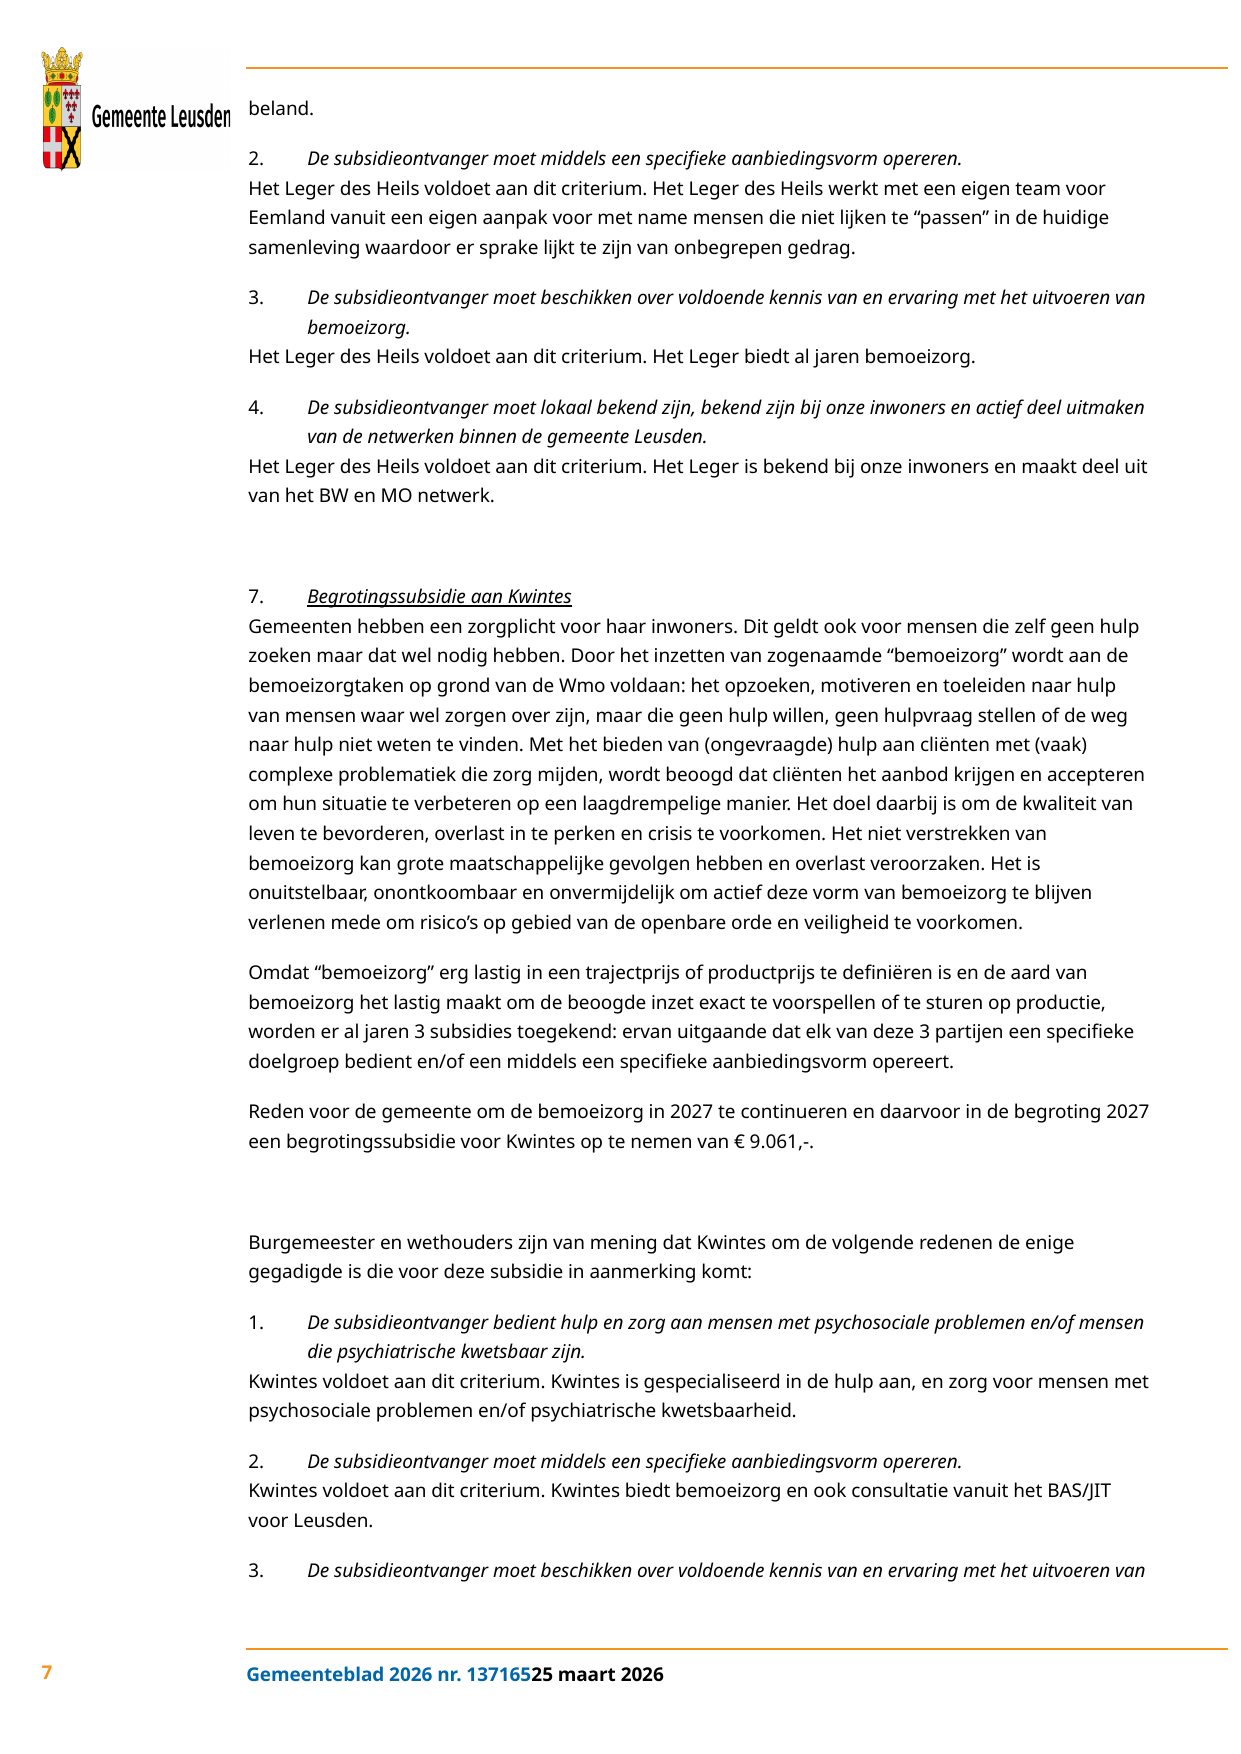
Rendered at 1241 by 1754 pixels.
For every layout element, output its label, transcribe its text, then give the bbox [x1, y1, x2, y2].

list De subsidieontvanger moet middels een specifieke aanbiedingsvorm opereren. [248, 145, 1152, 171]
list De subsidieontvanger bedient hulp en zorg aan mensen met psychosociale problemen en/of mensen die psychiatrische kwetsbaar zijn. [248, 1309, 1152, 1364]
text Kwintes voldoet aan dit criterium. Kwintes biedt bemoeizorg en ook consultatie vanuit het BAS/JIT voor Leusden. [248, 1478, 1152, 1533]
list De subsidieontvanger moet lokaal bekend zijn, bekend zijn bij onze inwoners en actief deel uitmaken van de netwerken binnen de gemeente Leusden. [248, 394, 1152, 449]
text Het Leger des Heils voldoet aan dit criterium. Het Leger des Heils werkt met een eigen team voor Eemland vanuit een eigen aanpak voor met name mensen die niet lijken te “passen” in de huidige samenleving waardoor er sprake lijkt te zijn van onbegrepen gedrag. [248, 175, 1152, 260]
list Begrotingssubsidie aan Kwintes [248, 583, 1152, 609]
text Gemeenten hebben een zorgplicht voor haar inwoners. Dit geldt ook voor mensen die zelf geen hulp zoeken maar dat wel nodig hebben. Door het inzetten van zogenaamde “bemoeizorg” wordt aan de bemoeizorgtaken op grond van de Wmo voldaan: het opzoeken, motiveren en toeleiden naar hulp van mensen waar wel zorgen over zijn, maar die geen hulp willen, geen hulpvraag stellen of de weg naar hulp niet weten te vinden. Met het bieden van (ongevraagde) hulp aan cliënten met (vaak) complexe problematiek die zorg mijden, wordt beoogd dat cliënten het aanbod krijgen en accepteren om hun situatie te verbeteren op een laagdrempelige manier. Het doel daarbij is om de kwaliteit van leven te bevorderen, overlast in te perken en crisis te voorkomen. Het niet verstrekken van bemoeizorg kan grote maatschappelijke gevolgen hebben en overlast veroorzaken. Het is onuitstelbaar, onontkoombaar en onvermijdelijk om actief deze vorm van bemoeizorg te blijven verlenen mede om risico’s op gebied van de openbare orde en veiligheid te voorkomen. [248, 613, 1152, 935]
text beland. [248, 95, 1152, 121]
text Omdat “bemoeizorg” erg lastig in een trajectprijs of productprijs te definiëren is en de aard van bemoeizorg het lastig maakt om de beoogde inzet exact te voorspellen of te sturen op productie, worden er al jaren 3 subsidies toegekend: ervan uitgaande dat elk van deze 3 partijen een specifieke doelgroep bedient en/of een middels een specifieke aanbiedingsvorm opereert. [248, 959, 1152, 1074]
list De subsidieontvanger moet beschikken over voldoende kennis van en ervaring met het uitvoeren van [248, 1558, 1152, 1583]
list De subsidieontvanger moet beschikken over voldoende kennis van en ervaring met het uitvoeren van bemoeizorg. [248, 284, 1152, 340]
list De subsidieontvanger moet middels een specifieke aanbiedingsvorm opereren. [248, 1448, 1152, 1474]
picture [41, 47, 231, 172]
text Het Leger des Heils voldoet aan dit criterium. Het Leger biedt al jaren bemoeizorg. [248, 343, 1152, 369]
text Kwintes voldoet aan dit criterium. Kwintes is gespecialiseerd in de hulp aan, en zorg voor mensen met psychosociale problemen en/of psychiatrische kwetsbaarheid. [248, 1368, 1152, 1423]
text Burgemeester en wethouders zijn van mening dat Kwintes om de volgende redenen de enige gegadigde is die voor deze subsidie in aanmerking komt: [248, 1229, 1152, 1284]
text Het Leger des Heils voldoet aan dit criterium. Het Leger is bekend bij onze inwoners en maakt deel uit van het BW en MO netwerk. [248, 453, 1152, 508]
text Reden voor de gemeente om de bemoeizorg in 2027 te continueren en daarvoor in de begroting 2027 een begrotingssubsidie voor Kwintes op te nemen van € 9.061,-. [248, 1098, 1152, 1154]
